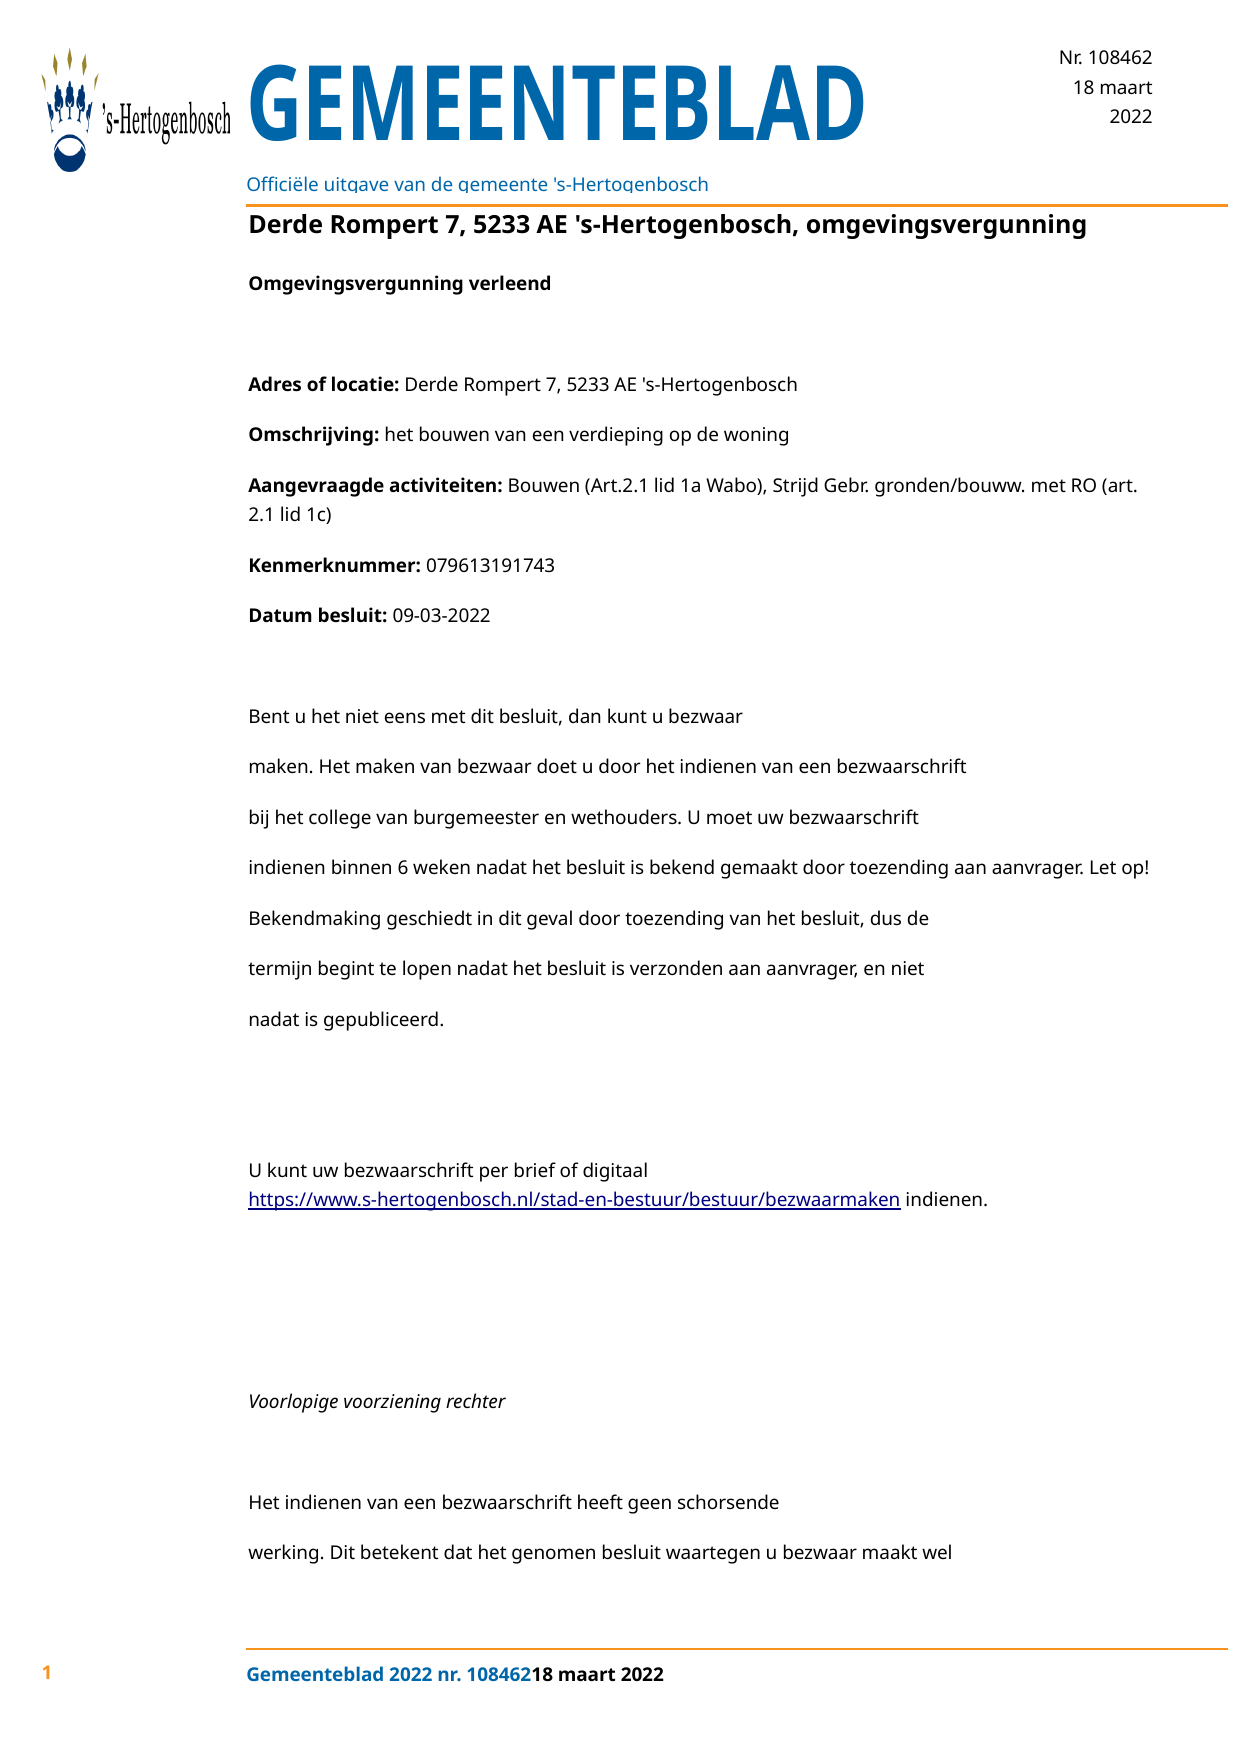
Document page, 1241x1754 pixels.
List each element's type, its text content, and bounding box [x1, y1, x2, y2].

text maken. Het maken van bezwaar doet u door het indienen van een bezwaarschrift [248, 754, 1152, 779]
picture [41, 47, 231, 172]
text Voorlopige voorziening rechter [248, 1388, 1152, 1414]
text Bent u het niet eens met dit besluit, dan kunt u bezwaar [248, 703, 1152, 729]
text Kenmerknummer: 079613191743 [248, 552, 1152, 578]
text U kunt uw bezwaarschrift per brief of digitaal https://www.s-hertogenbosch.nl/stad-en-bestuur/bestuur/bezwaarmaken indienen. [248, 1157, 1152, 1212]
text indienen binnen 6 weken nadat het besluit is bekend gemaakt door toezending aan aanvrager. Let op! [248, 854, 1152, 880]
text Omgevingsvergunning verleend [248, 270, 1152, 296]
text Derde Rompert 7, 5233 AE 's-Hertogenbosch, omgevingsvergunning [248, 207, 1152, 241]
text werking. Dit betekent dat het genomen besluit waartegen u bezwaar maakt wel [248, 1539, 1152, 1565]
text Aangevraagde activiteiten: Bouwen (Art.2.1 lid 1a Wabo), Strijd Gebr. gronden/bouww. met RO (art. 2.1 lid 1c) [248, 472, 1152, 527]
text nadat is gepubliceerd. [248, 1006, 1152, 1031]
text Datum besluit: 09-03-2022 [248, 602, 1152, 628]
text Bekendmaking geschiedt in dit geval door toezending van het besluit, dus de [248, 905, 1152, 931]
text termijn begint te lopen nadat het besluit is verzonden aan aanvrager, en niet [248, 955, 1152, 981]
text Het indienen van een bezwaarschrift heeft geen schorsende [248, 1489, 1152, 1515]
text bij het college van burgemeester en wethouders. U moet uw bezwaarschrift [248, 804, 1152, 830]
text Adres of locatie: Derde Rompert 7, 5233 AE 's-Hertogenbosch [248, 371, 1152, 397]
text Omschrijving: het bouwen van een verdieping op de woning [248, 422, 1152, 447]
